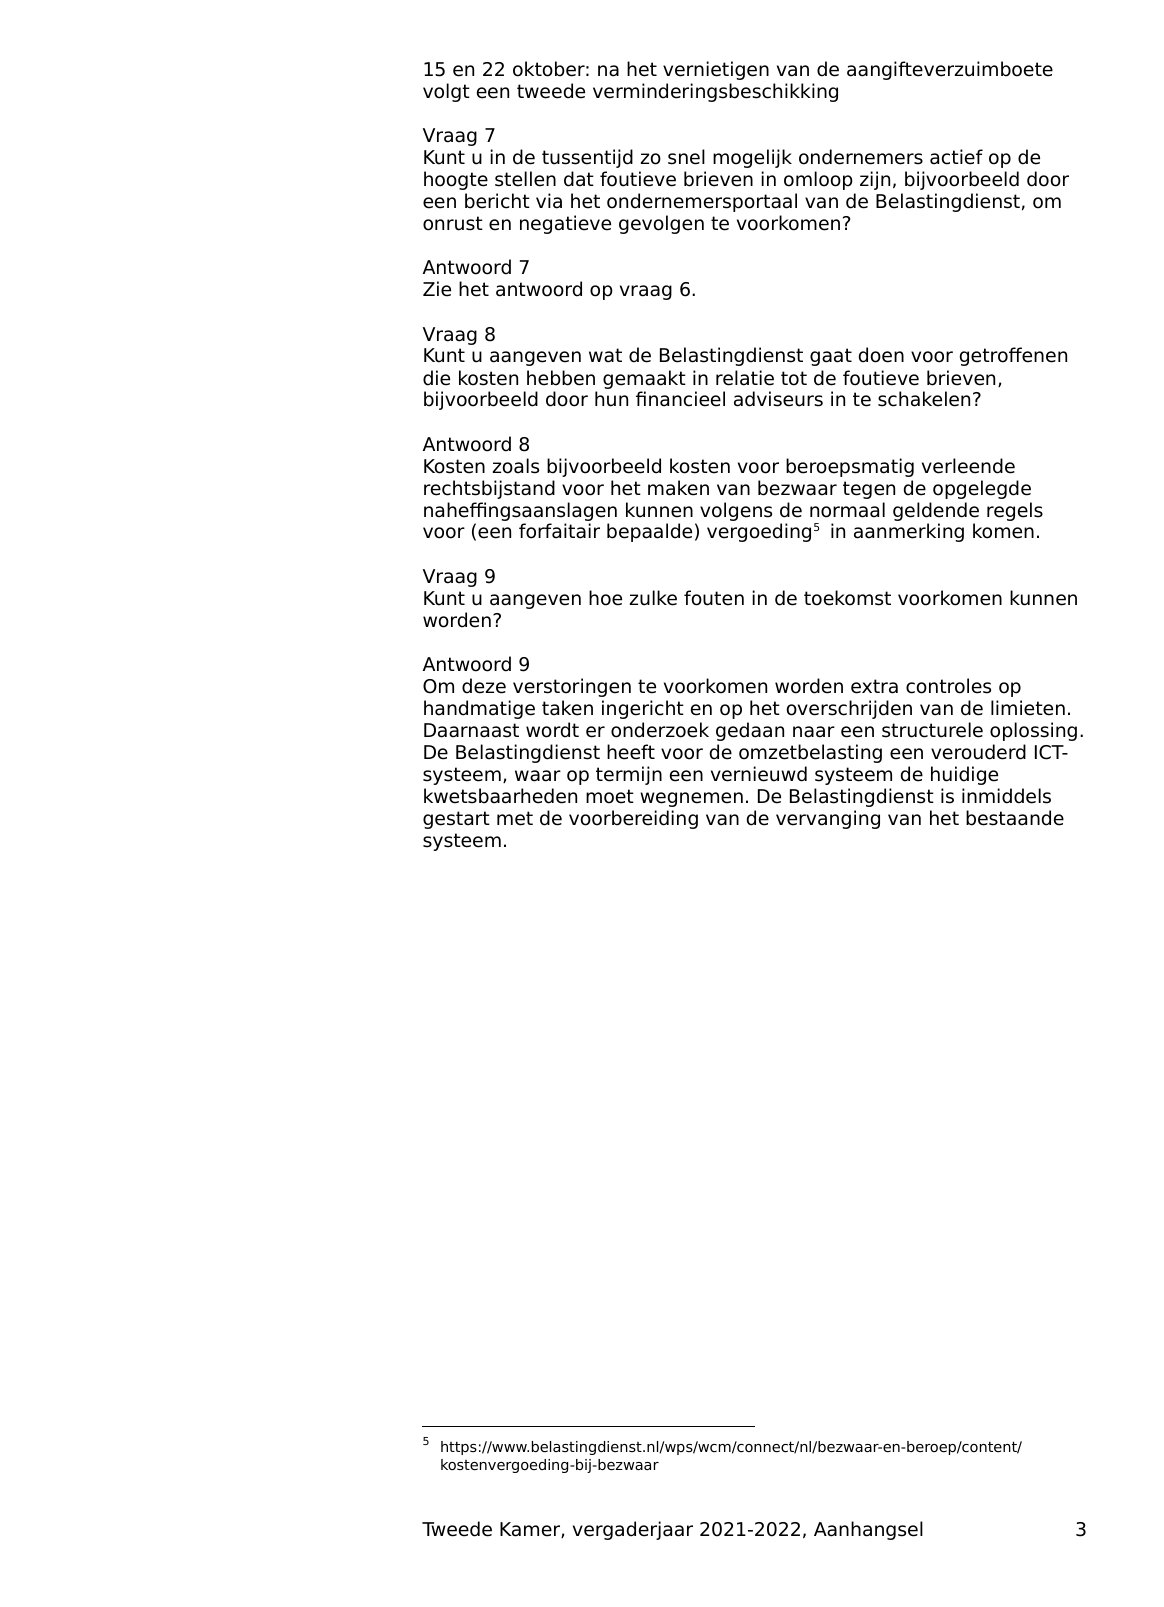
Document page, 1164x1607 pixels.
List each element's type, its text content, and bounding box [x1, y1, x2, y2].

text Kunt u in de tussentijd zo snel mogelijk ondernemers actief op de hoogte stellen dat foutieve brieven in omloop zijn, bijvoorbeeld door een bericht via het ondernemersportaal van de Belastingdienst, om onrust en negatieve gevolgen te voorkomen? [422, 147, 1087, 235]
text Vraag 9 [422, 566, 1087, 588]
text Kosten zoals bijvoorbeeld kosten voor beroepsmatig verleende rechtsbijstand voor het maken van bezwaar tegen de opgelegde naheffingsaanslagen kunnen volgens de normaal geldende regels voor (een forfaitair bepaalde) vergoeding in aanmerking komen. [422, 456, 1087, 543]
text 15 en 22 oktober: na het vernietigen van de aangifteverzuimboete volgt een tweede verminderingsbeschikking [422, 59, 1087, 103]
text Antwoord 7 [422, 257, 1087, 279]
text Zie het antwoord op vraag 6. [422, 279, 1087, 301]
text Vraag 7 [422, 125, 1087, 147]
text Kunt u aangeven hoe zulke fouten in de toekomst voorkomen kunnen worden? [422, 588, 1087, 632]
text Kunt u aangeven wat de Belastingdienst gaat doen voor getroffenen die kosten hebben gemaakt in relatie tot de foutieve brieven, bijvoorbeeld door hun financieel adviseurs in te schakelen? [422, 345, 1087, 411]
text Vraag 8 [422, 323, 1087, 345]
text Om deze verstoringen te voorkomen worden extra controles op handmatige taken ingericht en op het overschrijden van de limieten. Daarnaast wordt er onderzoek gedaan naar een structurele oplossing. [422, 676, 1087, 742]
text https://www.belastingdienst.nl/wps/wcm/connect/nl/bezwaar-en-beroep/content/kostenvergoeding-bij-bezwaar [422, 1435, 1087, 1474]
text Antwoord 8 [422, 433, 1087, 456]
text De Belastingdienst heeft voor de omzetbelasting een verouderd ICT-systeem, waar op termijn een vernieuwd systeem de huidige kwetsbaarheden moet wegnemen. De Belastingdienst is inmiddels gestart met de voorbereiding van de vervanging van het bestaande systeem. [422, 742, 1087, 852]
text Antwoord 9 [422, 654, 1087, 676]
